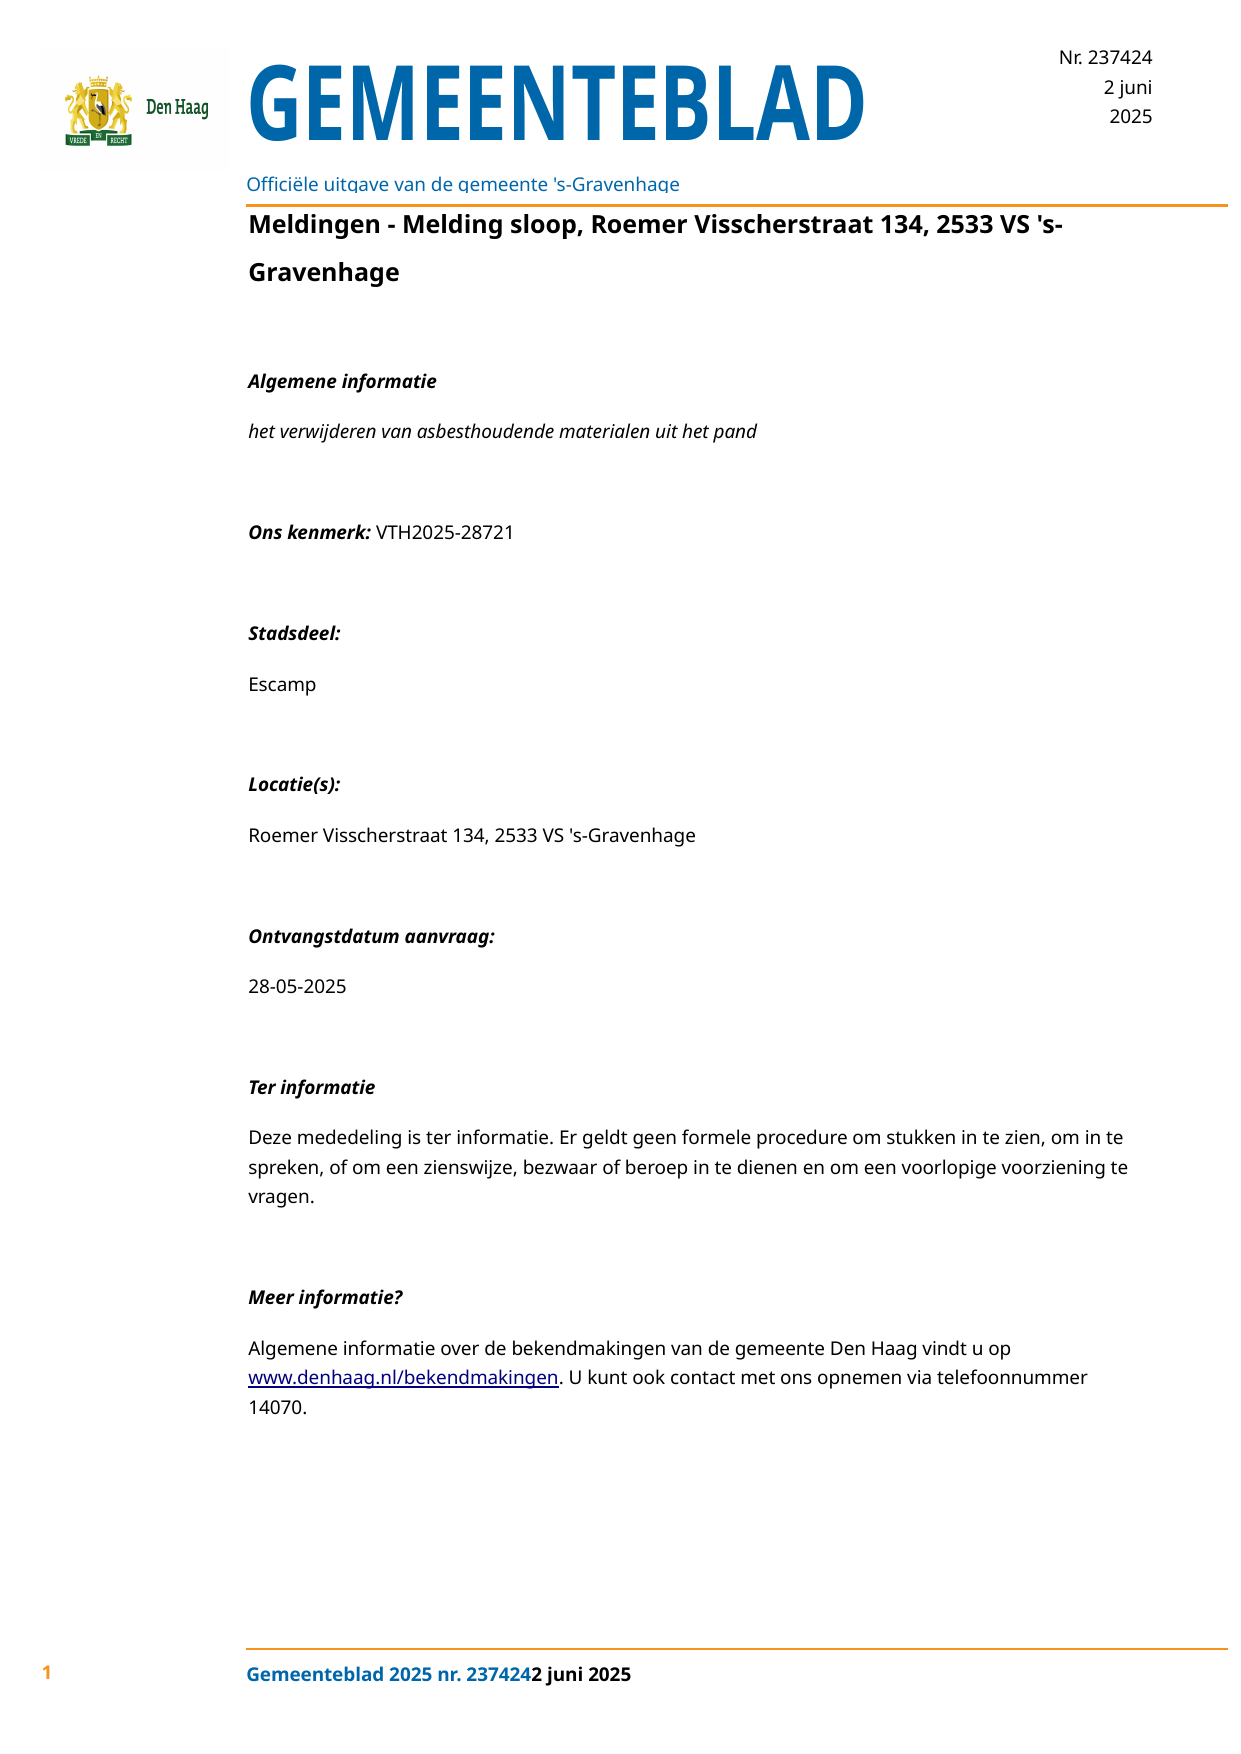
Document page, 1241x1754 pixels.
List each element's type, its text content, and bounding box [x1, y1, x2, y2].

text 28-05-2025 [248, 973, 1152, 999]
text Ter informatie [248, 1074, 1152, 1100]
text Ons kenmerk: VTH2025-28721 [248, 519, 1152, 545]
text Ontvangstdatum aanvraag: [248, 923, 1152, 949]
text Roemer Visscherstraat 134, 2533 VS 's-Gravenhage [248, 822, 1152, 848]
text Stadsdeel: [248, 620, 1152, 646]
text het verwijderen van asbesthoudende materialen uit het pand [248, 419, 1152, 444]
text Meldingen - Melding sloop, Roemer Visscherstraat 134, 2533 VS 's-Gravenhage [248, 207, 1152, 288]
text Deze mededeling is ter informatie. Er geldt geen formele procedure om stukken in te zien, om in te spreken, of om een zienswijze, bezwaar of beroep in te dienen en om een voorlopige voorziening te vragen. [248, 1124, 1152, 1209]
text Meer informatie? [248, 1284, 1152, 1310]
text Algemene informatie [248, 368, 1152, 394]
text Locatie(s): [248, 772, 1152, 797]
picture [41, 47, 231, 172]
text Escamp [248, 671, 1152, 697]
text Algemene informatie over de bekendmakingen van de gemeente Den Haag vindt u op www.denhaag.nl/bekendmakingen. U kunt ook contact met ons opnemen via telefoonnummer 14070. [248, 1335, 1152, 1420]
